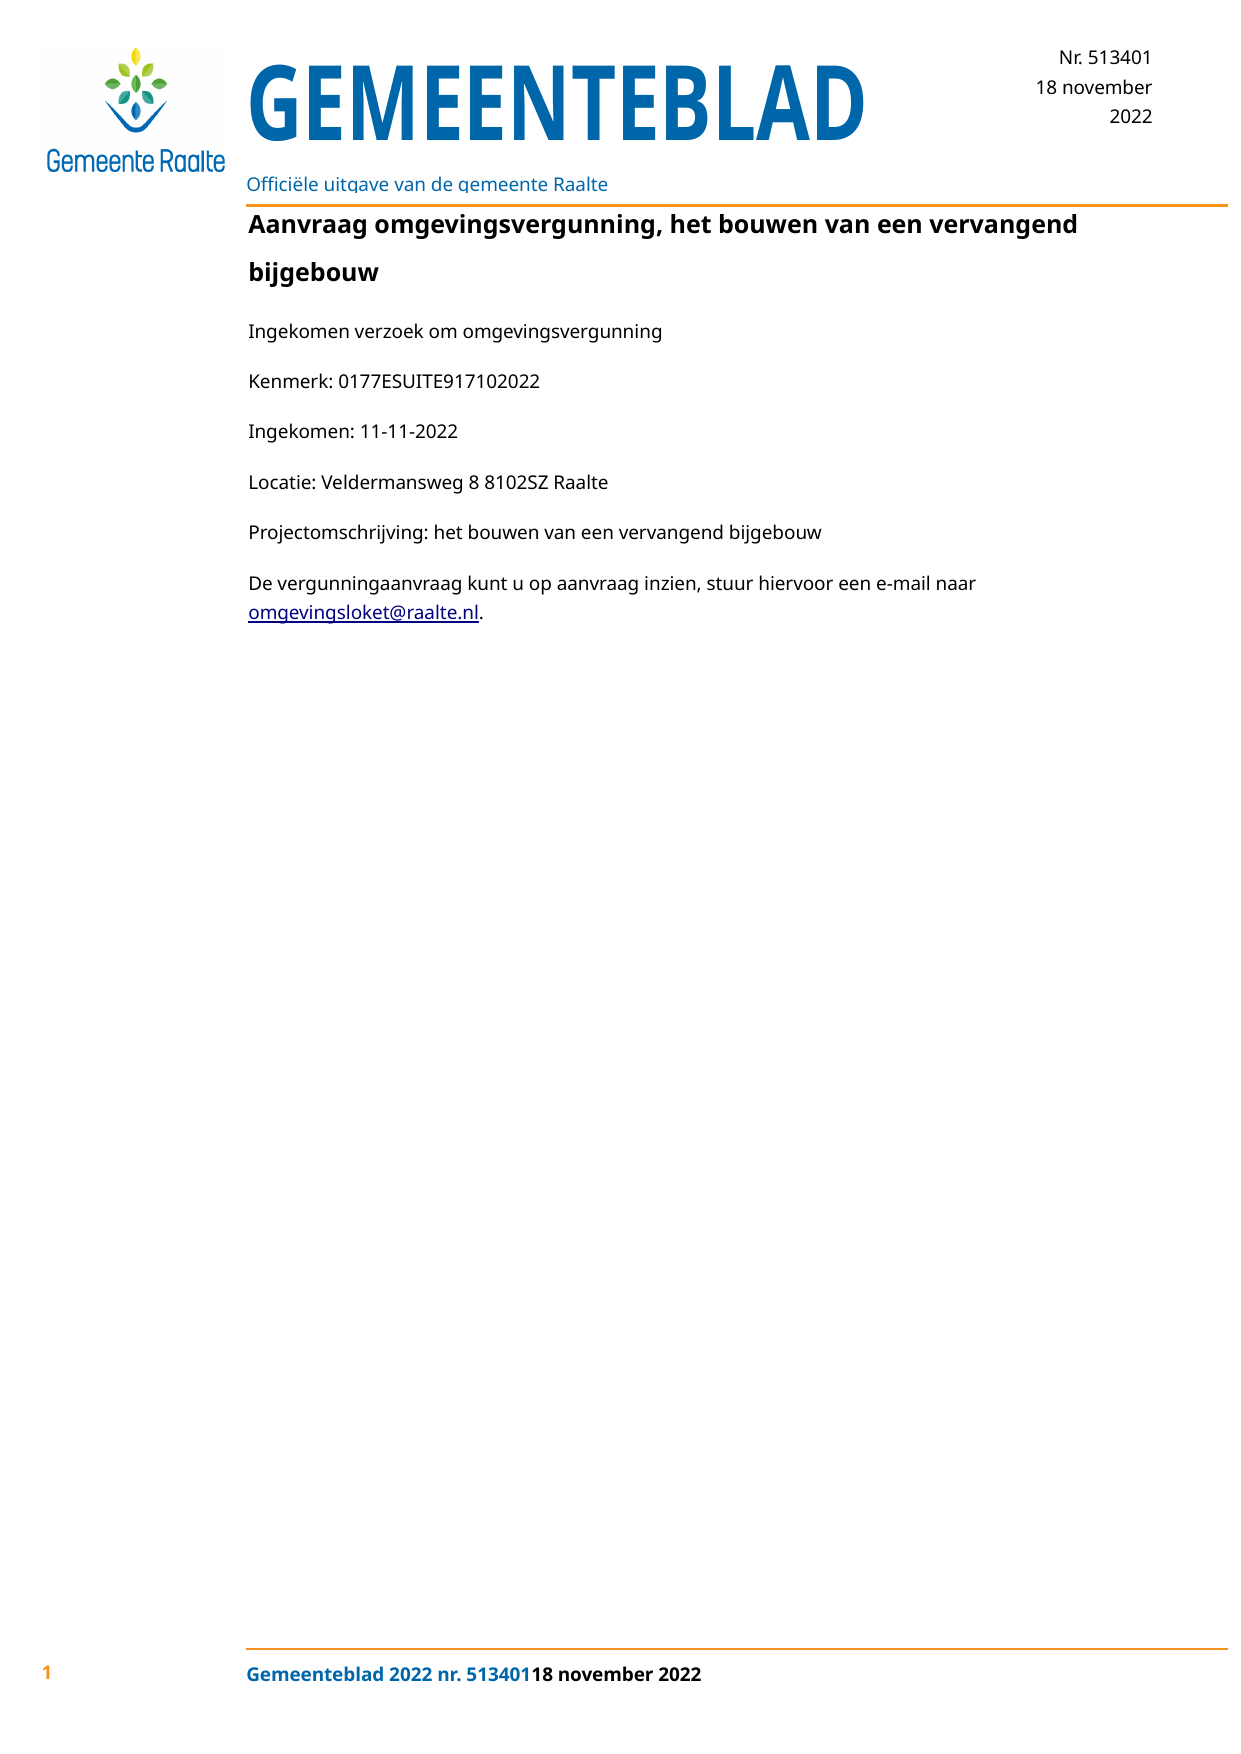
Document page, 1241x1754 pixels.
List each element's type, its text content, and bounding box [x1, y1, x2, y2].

text Locatie: Veldermansweg 8 8102SZ Raalte [248, 469, 1152, 495]
text De vergunningaanvraag kunt u op aanvraag inzien, stuur hiervoor een e-mail naar omgevingsloket@raalte.nl. [248, 570, 1152, 625]
picture [41, 47, 231, 172]
text Kenmerk: 0177ESUITE917102022 [248, 368, 1152, 394]
text Ingekomen: 11-11-2022 [248, 419, 1152, 444]
text Projectomschrijving: het bouwen van een vervangend bijgebouw [248, 519, 1152, 545]
text Ingekomen verzoek om omgevingsvergunning [248, 318, 1152, 344]
text Aanvraag omgevingsvergunning, het bouwen van een vervangend bijgebouw [248, 207, 1152, 288]
